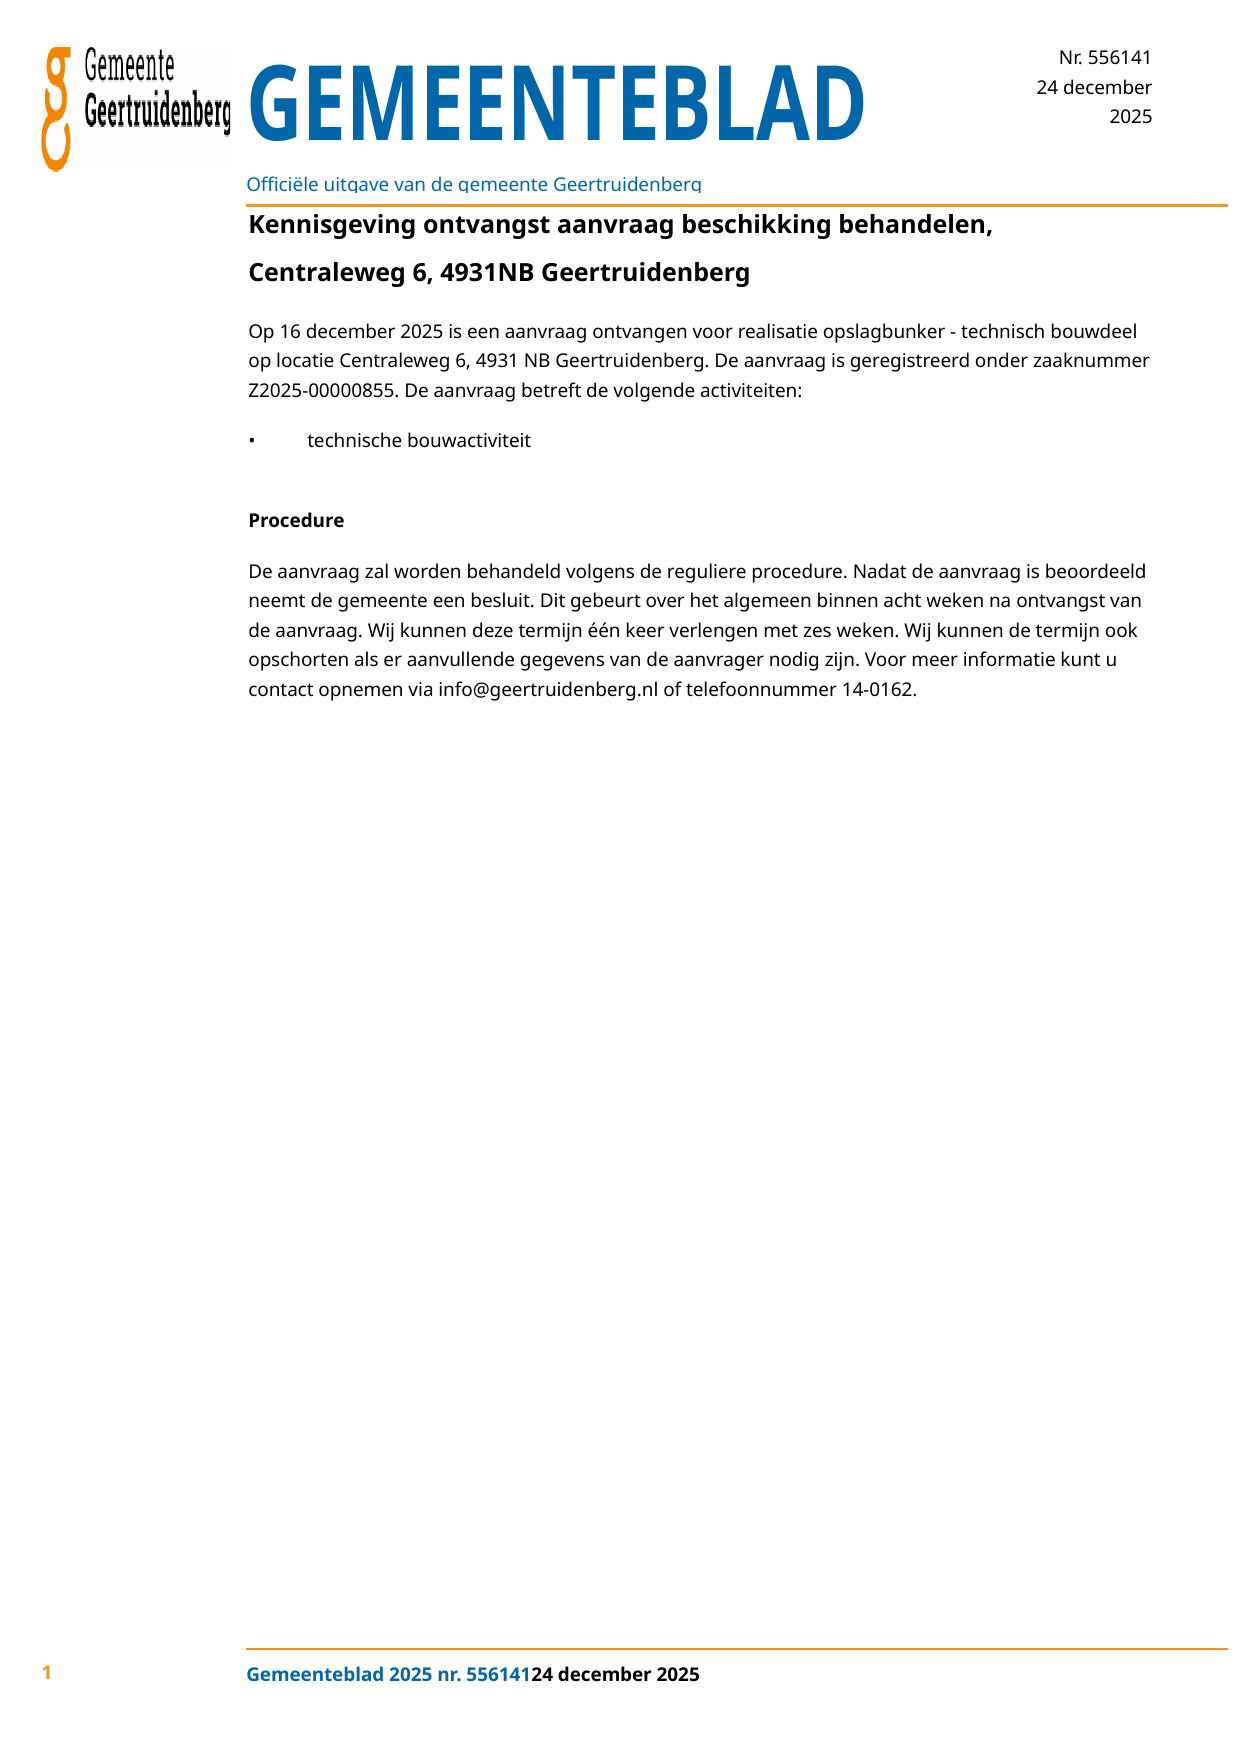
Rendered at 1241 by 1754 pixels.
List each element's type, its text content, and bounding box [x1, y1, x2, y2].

text Procedure [248, 507, 1152, 533]
text Op 16 december 2025 is een aanvraag ontvangen voor realisatie opslagbunker - technisch bouwdeel op locatie Centraleweg 6, 4931 NB Geertruidenberg. De aanvraag is geregistreerd onder zaaknummer Z2025-00000855. De aanvraag betreft de volgende activiteiten: [248, 318, 1152, 403]
picture [41, 47, 231, 172]
list technische bouwactiviteit [248, 427, 1152, 453]
text De aanvraag zal worden behandeld volgens de reguliere procedure. Nadat de aanvraag is beoordeeld neemt de gemeente een besluit. Dit gebeurt over het algemeen binnen acht weken na ontvangst van de aanvraag. Wij kunnen deze termijn één keer verlengen met zes weken. Wij kunnen de termijn ook opschorten als er aanvullende gegevens van de aanvrager nodig zijn. Voor meer informatie kunt u contact opnemen via info@geertruidenberg.nl of telefoonnummer 14-0162. [248, 558, 1152, 702]
text Kennisgeving ontvangst aanvraag beschikking behandelen, Centraleweg 6, 4931NB Geertruidenberg [248, 207, 1152, 288]
